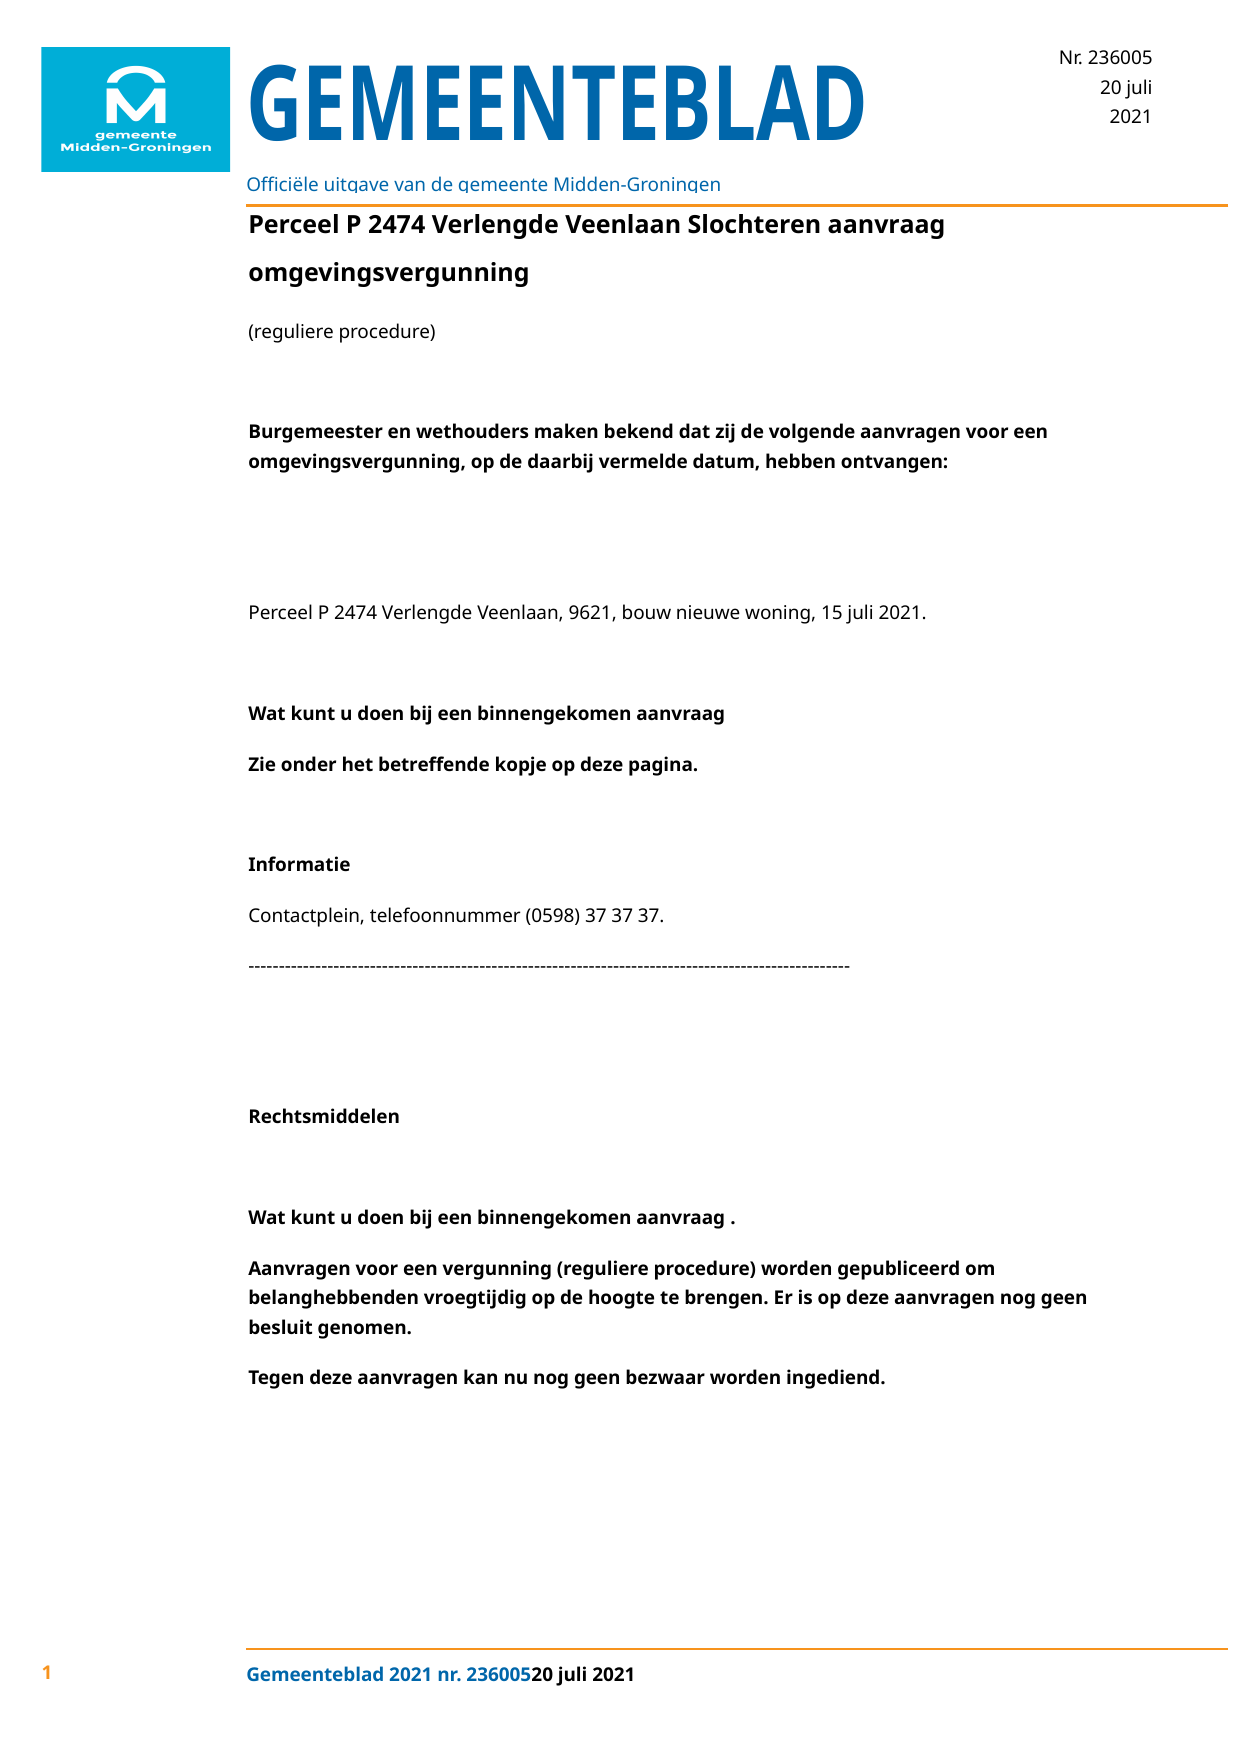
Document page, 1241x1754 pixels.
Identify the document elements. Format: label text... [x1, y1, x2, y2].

text --------------------------------------------------------------------------------------------------- [248, 952, 1152, 978]
picture [107, 89, 165, 122]
text (reguliere procedure) [248, 318, 1152, 344]
text Aanvragen voor een vergunning (reguliere procedure) worden gepubliceerd om belanghebbenden vroegtijdig op de hoogte te brengen. Er is op deze aanvragen nog geen besluit genomen. [248, 1255, 1152, 1340]
text Perceel P 2474 Verlengde Veenlaan Slochteren aanvraag omgevingsvergunning [248, 207, 1152, 288]
picture [108, 66, 164, 82]
text Burgemeester en wethouders maken bekend dat zij de volgende aanvragen voor een omgevingsvergunning, op de daarbij vermelde datum, hebben ontvangen: [248, 419, 1152, 474]
text Zie onder het betreffende kopje op deze pagina. [248, 751, 1152, 777]
text Tegen deze aanvragen kan nu nog geen bezwaar worden ingediend. [248, 1364, 1152, 1390]
text Rechtsmiddelen [248, 1104, 1152, 1129]
text Wat kunt u doen bij een binnengekomen aanvraag [248, 700, 1152, 726]
text Contactplein, telefoonnummer (0598) 37 37 37. [248, 902, 1152, 928]
picture [184, 146, 190, 153]
text Wat kunt u doen bij een binnengekomen aanvraag . [248, 1204, 1152, 1230]
text Informatie [248, 852, 1152, 877]
text Perceel P 2474 Verlengde Veenlaan, 9621, bouw nieuwe woning, 15 juli 2021. [248, 599, 1152, 625]
